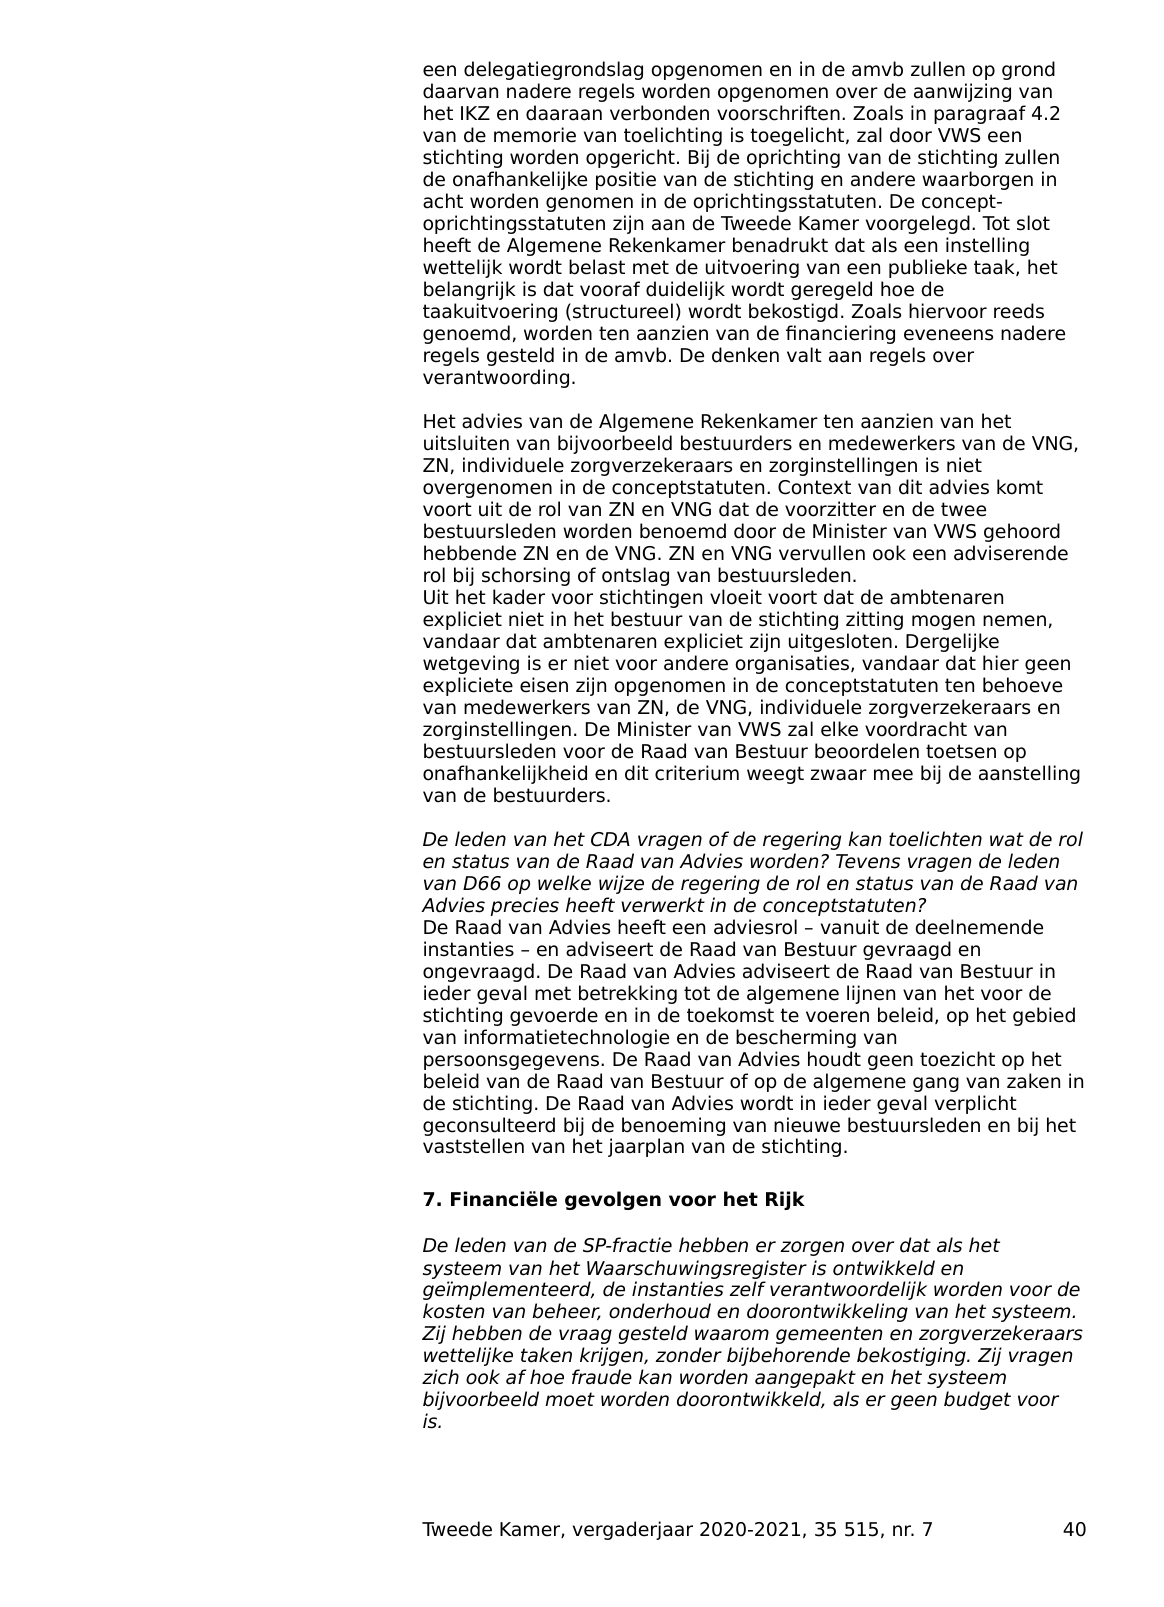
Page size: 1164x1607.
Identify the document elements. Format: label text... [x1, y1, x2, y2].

subtitle 7. Financiële gevolgen voor het Rijk [422, 1188, 1087, 1210]
text De leden van de SP-fractie hebben er zorgen over dat als het systeem van het Waarschuwingsregister is ontwikkeld en geïmplementeerd, de instanties zelf verantwoordelijk worden voor de kosten van beheer, onderhoud en doorontwikkeling van het systeem. Zij hebben de vraag gesteld waarom gemeenten en zorgverzekeraars wettelijke taken krijgen, zonder bijbehorende bekostiging. Zij vragen zich ook af hoe fraude kan worden aangepakt en het systeem bijvoorbeeld moet worden doorontwikkeld, als er geen budget voor is. [422, 1235, 1087, 1433]
text De Raad van Advies heeft een adviesrol – vanuit de deelnemende instanties – en adviseert de Raad van Bestuur gevraagd en ongevraagd. De Raad van Advies adviseert de Raad van Bestuur in ieder geval met betrekking tot de algemene lijnen van het voor de stichting gevoerde en in de toekomst te voeren beleid, op het gebied van informatietechnologie en de bescherming van persoonsgegevens. De Raad van Advies houdt geen toezicht op het beleid van de Raad van Bestuur of op de algemene gang van zaken in de stichting. De Raad van Advies wordt in ieder geval verplicht geconsulteerd bij de benoeming van nieuwe bestuursleden en bij het vaststellen van het jaarplan van de stichting. [422, 917, 1087, 1158]
text Uit het kader voor stichtingen vloeit voort dat de ambtenaren expliciet niet in het bestuur van de stichting zitting mogen nemen, vandaar dat ambtenaren expliciet zijn uitgesloten. Dergelijke wetgeving is er niet voor andere organisaties, vandaar dat hier geen expliciete eisen zijn opgenomen in de conceptstatuten ten behoeve van medewerkers van ZN, de VNG, individuele zorgverzekeraars en zorginstellingen. De Minister van VWS zal elke voordracht van bestuursleden voor de Raad van Bestuur beoordelen toetsen op onafhankelijkheid en dit criterium weegt zwaar mee bij de aanstelling van de bestuurders. [422, 587, 1087, 807]
text Het advies van de Algemene Rekenkamer ten aanzien van het uitsluiten van bijvoorbeeld bestuurders en medewerkers van de VNG, ZN, individuele zorgverzekeraars en zorginstellingen is niet overgenomen in de conceptstatuten. Context van dit advies komt voort uit de rol van ZN en VNG dat de voorzitter en de twee bestuursleden worden benoemd door de Minister van VWS gehoord hebbende ZN en de VNG. ZN en VNG vervullen ook een adviserende rol bij schorsing of ontslag van bestuursleden. [422, 411, 1087, 587]
text een delegatiegrondslag opgenomen en in de amvb zullen op grond daarvan nadere regels worden opgenomen over de aanwijzing van het IKZ en daaraan verbonden voorschriften. Zoals in paragraaf 4.2 van de memorie van toelichting is toegelicht, zal door VWS een stichting worden opgericht. Bij de oprichting van de stichting zullen de onafhankelijke positie van de stichting en andere waarborgen in acht worden genomen in de oprichtingsstatuten. De concept-oprichtingsstatuten zijn aan de Tweede Kamer voorgelegd. Tot slot heeft de Algemene Rekenkamer benadrukt dat als een instelling wettelijk wordt belast met de uitvoering van een publieke taak, het belangrijk is dat vooraf duidelijk wordt geregeld hoe de taakuitvoering (structureel) wordt bekostigd. Zoals hiervoor reeds genoemd, worden ten aanzien van de financiering eveneens nadere regels gesteld in de amvb. De denken valt aan regels over verantwoording. [422, 59, 1087, 389]
text De leden van het CDA vragen of de regering kan toelichten wat de rol en status van de Raad van Advies worden? Tevens vragen de leden van D66 op welke wijze de regering de rol en status van de Raad van Advies precies heeft verwerkt in de conceptstatuten? [422, 829, 1087, 917]
